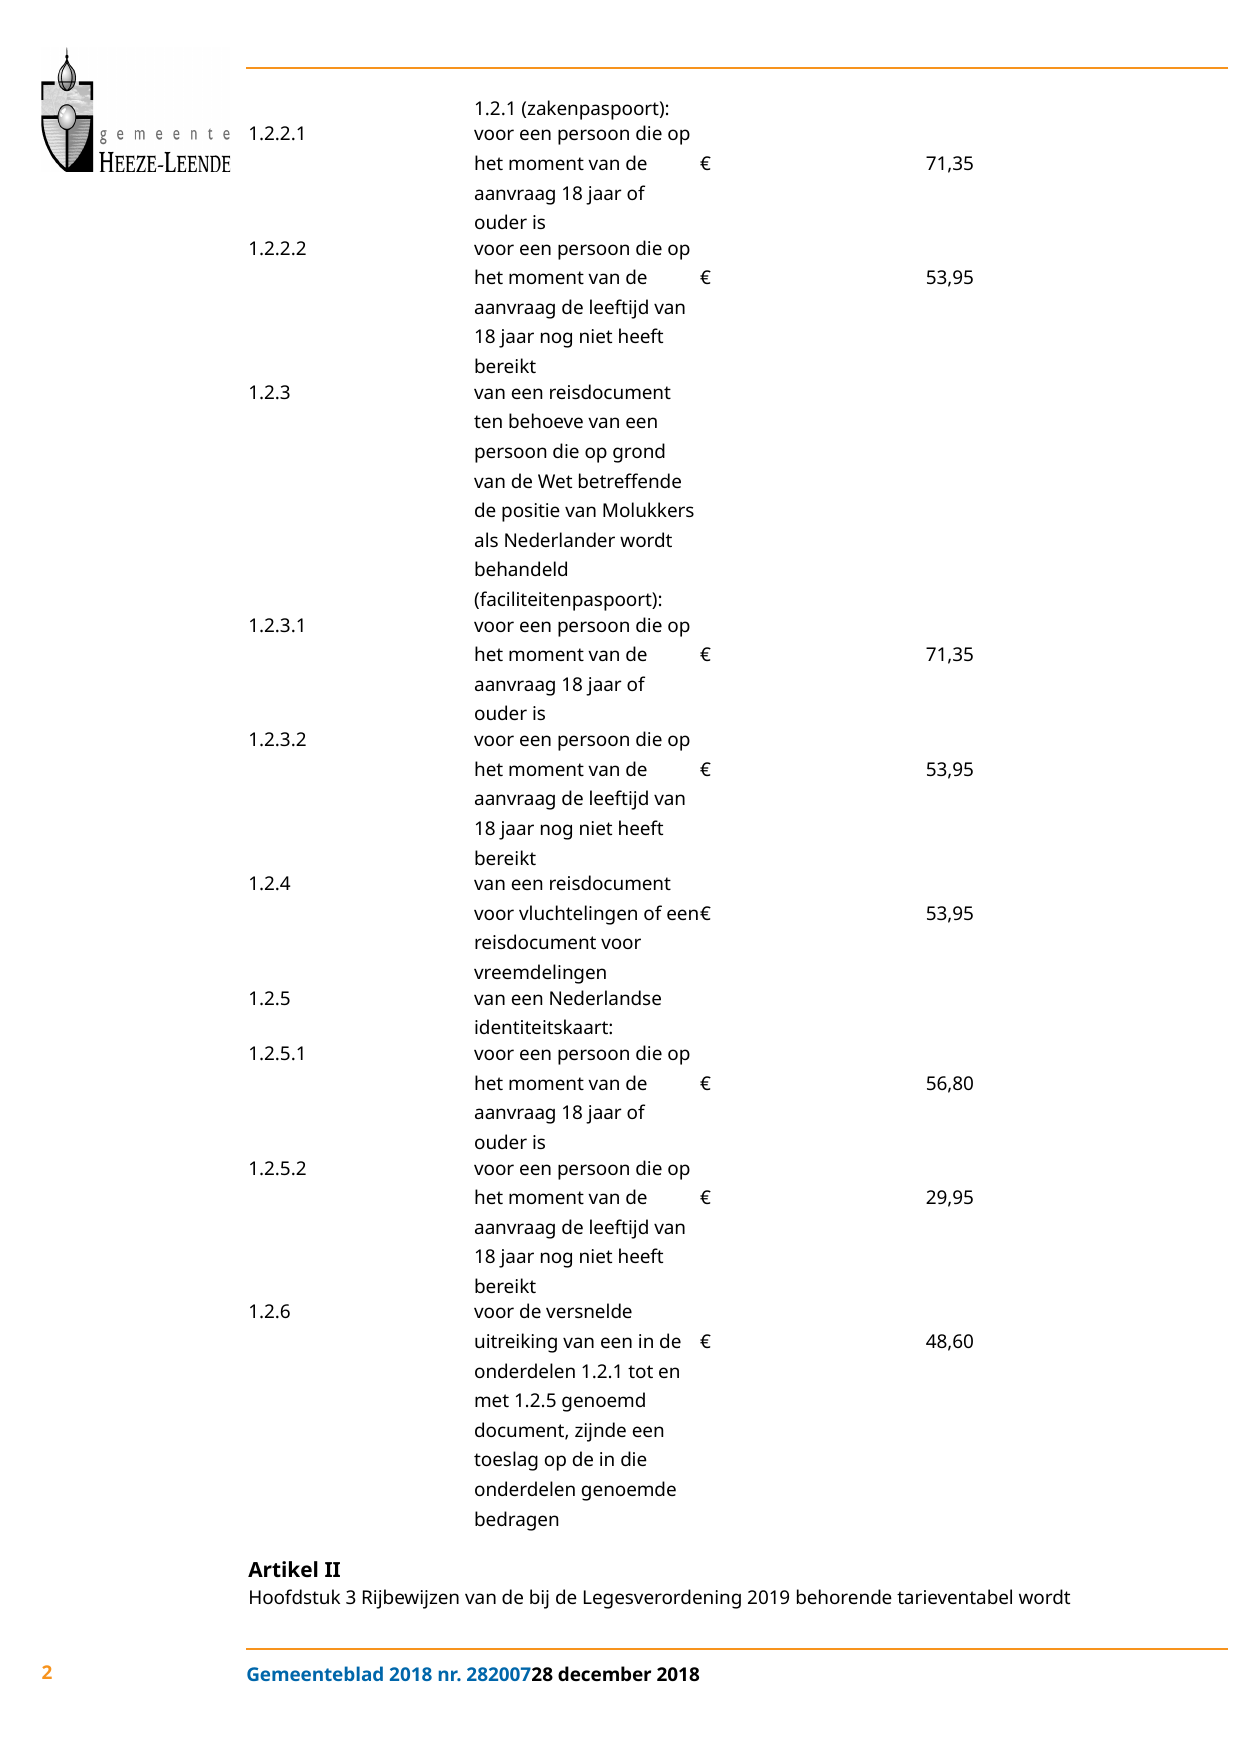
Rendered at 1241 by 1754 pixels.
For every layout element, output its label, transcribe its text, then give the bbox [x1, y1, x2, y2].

table_cell € [700, 612, 926, 726]
table_cell 29,95 [926, 1155, 1152, 1299]
table_cell 1.2.6 [248, 1299, 474, 1532]
table_cell voor een persoon die op het moment van de aanvraag de leeftijd van 18 jaar nog niet heeft bereikt [474, 1155, 700, 1299]
table_cell 1.2.3.2 [248, 726, 474, 870]
table_cell 1.2.5.1 [248, 1040, 474, 1155]
table_cell 53,95 [926, 726, 1152, 870]
table_cell 1.2.5.2 [248, 1155, 474, 1299]
picture [41, 47, 231, 172]
table_cell 1.2.2.1 [248, 121, 474, 235]
table_cell 48,60 [926, 1299, 1152, 1532]
table_cell 71,35 [926, 121, 1152, 235]
table_cell € [700, 726, 926, 870]
table_cell voor de versnelde uitreiking van een in de onderdelen 1.2.1 tot en met 1.2.5 genoemd document, zijnde een toeslag op de in die onderdelen genoemde bedragen [474, 1299, 700, 1532]
table_cell voor een persoon die op het moment van de aanvraag de leeftijd van 18 jaar nog niet heeft bereikt [474, 235, 700, 379]
table_cell 56,80 [926, 1040, 1152, 1155]
table_cell voor een persoon die op het moment van de aanvraag de leeftijd van 18 jaar nog niet heeft bereikt [474, 726, 700, 870]
table_cell 1.2.5 [248, 985, 474, 1040]
table_cell [248, 95, 474, 121]
table_cell € [700, 1040, 926, 1155]
table_cell [700, 985, 926, 1040]
table_cell 53,95 [926, 235, 1152, 379]
table_cell voor een persoon die op het moment van de aanvraag 18 jaar of ouder is [474, 1040, 700, 1155]
table_cell van een Nederlandse identiteitskaart: [474, 985, 700, 1040]
table_cell 71,35 [926, 612, 1152, 726]
table_cell € [700, 235, 926, 379]
table_cell 1.2.3 [248, 379, 474, 612]
table_cell € [700, 1299, 926, 1532]
table_cell 1.2.1 (zakenpaspoort): [474, 95, 700, 121]
table_cell van een reisdocument ten behoeve van een persoon die op grond van de Wet betreffende de positie van Molukkers als Nederlander wordt behandeld (faciliteitenpaspoort): [474, 379, 700, 612]
table_cell [926, 379, 1152, 612]
table_cell 1.2.2.2 [248, 235, 474, 379]
table_cell 1.2.3.1 [248, 612, 474, 726]
table_cell [700, 95, 926, 121]
table_cell [926, 95, 1152, 121]
table_cell 1.2.4 [248, 870, 474, 985]
table_cell [700, 379, 926, 612]
table_cell 53,95 [926, 870, 1152, 985]
text Hoofdstuk 3 Rijbewijzen van de bij de Legesverordening 2019 behorende tarieventabel wordt [248, 1584, 1152, 1610]
table_cell van een reisdocument voor vluchtelingen of een reisdocument voor vreemdelingen [474, 870, 700, 985]
table_cell € [700, 870, 926, 985]
table_cell voor een persoon die op het moment van de aanvraag 18 jaar of ouder is [474, 121, 700, 235]
table_cell € [700, 121, 926, 235]
table_cell voor een persoon die op het moment van de aanvraag 18 jaar of ouder is [474, 612, 700, 726]
table_cell € [700, 1155, 926, 1299]
text Artikel II [248, 1556, 1152, 1584]
table_cell [926, 985, 1152, 1040]
